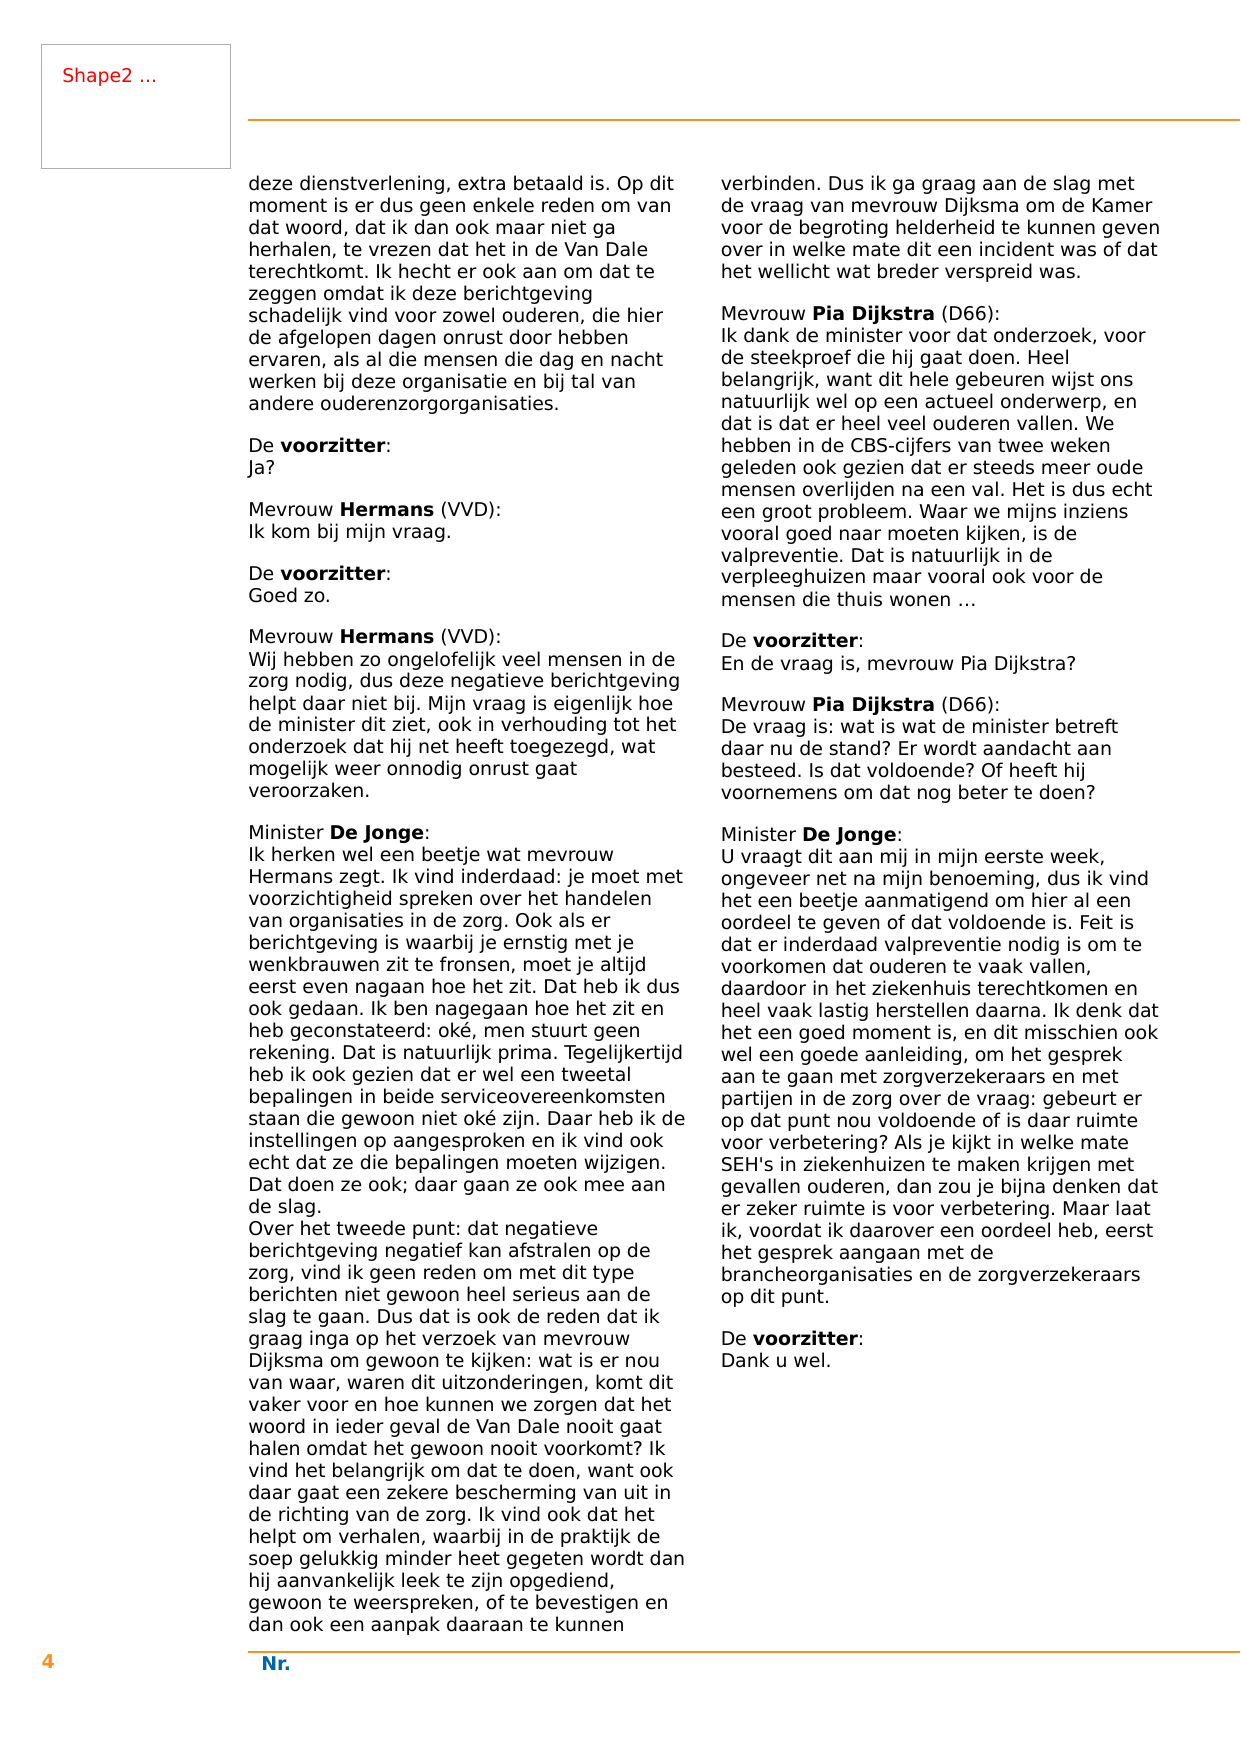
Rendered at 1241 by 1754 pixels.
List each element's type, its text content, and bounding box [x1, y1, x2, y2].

text De vraag is: wat is wat de minister betreft daar nu de stand? Er wordt aandacht aan besteed. Is dat voldoende? Of heeft hij voornemens om dat nog beter te doen? [721, 716, 1163, 804]
text De voorzitter: [721, 1328, 1163, 1350]
text Over het tweede punt: dat negatieve berichtgeving negatief kan afstralen op de zorg, vind ik geen reden om met dit type berichten niet gewoon heel serieus aan de slag te gaan. Dus dat is ook de reden dat ik graag inga op het verzoek van mevrouw Dijksma om gewoon te kijken: wat is er nou van waar, waren dit uitzonderingen, komt dit vaker voor en hoe kunnen we zorgen dat het woord in ieder geval de Van Dale nooit gaat halen omdat het gewoon nooit voorkomt? Ik vind het belangrijk om dat te doen, want ook daar gaat een zekere bescherming van uit in de richting van de zorg. Ik vind ook dat het helpt om verhalen, waarbij in de praktijk de soep gelukkig minder heet gegeten wordt dan hij aanvankelijk leek te zijn opgediend, gewoon te weerspreken, of te bevestigen en dan ook een aanpak daaraan te kunnen [248, 1218, 691, 1636]
text De voorzitter: [248, 562, 691, 584]
text De voorzitter: [721, 630, 1163, 652]
text En de vraag is, mevrouw Pia Dijkstra? [721, 652, 1163, 674]
text Ik dank de minister voor dat onderzoek, voor de steekproef die hij gaat doen. Heel belangrijk, want dit hele gebeuren wijst ons natuurlijk wel op een actueel onderwerp, en dat is dat er heel veel ouderen vallen. We hebben in de CBS-cijfers van twee weken geleden ook gezien dat er steeds meer oude mensen overlijden na een val. Het is dus echt een groot probleem. Waar we mijns inziens vooral goed naar moeten kijken, is de valpreventie. Dat is natuurlijk in de verpleeghuizen maar vooral ook voor de mensen die thuis wonen … [721, 325, 1163, 610]
text Dank u wel. [721, 1350, 1163, 1372]
text Wij hebben zo ongelofelijk veel mensen in de zorg nodig, dus deze negatieve berichtgeving helpt daar niet bij. Mijn vraag is eigenlijk hoe de minister dit ziet, ook in verhouding tot het onderzoek dat hij net heeft toegezegd, wat mogelijk weer onnodig onrust gaat veroorzaken. [248, 648, 691, 802]
text Mevrouw Hermans (VVD): [248, 498, 691, 521]
text Ja? [248, 457, 691, 478]
text Minister De Jonge: [248, 822, 691, 844]
text De voorzitter: [248, 434, 691, 457]
text Ik herken wel een beetje wat mevrouw Hermans zegt. Ik vind inderdaad: je moet met voorzichtigheid spreken over het handelen van organisaties in de zorg. Ook als er berichtgeving is waarbij je ernstig met je wenkbrauwen zit te fronsen, moet je altijd eerst even nagaan hoe het zit. Dat heb ik dus ook gedaan. Ik ben nagegaan hoe het zit en heb geconstateerd: oké, men stuurt geen rekening. Dat is natuurlijk prima. Tegelijkertijd heb ik ook gezien dat er wel een tweetal bepalingen in beide serviceovereenkomsten staan die gewoon niet oké zijn. Daar heb ik de instellingen op aangesproken en ik vind ook echt dat ze die bepalingen moeten wijzigen. Dat doen ze ook; daar gaan ze ook mee aan de slag. [248, 844, 691, 1218]
text U vraagt dit aan mij in mijn eerste week, ongeveer net na mijn benoeming, dus ik vind het een beetje aanmatigend om hier al een oordeel te geven of dat voldoende is. Feit is dat er inderdaad valpreventie nodig is om te voorkomen dat ouderen te vaak vallen, daardoor in het ziekenhuis terechtkomen en heel vaak lastig herstellen daarna. Ik denk dat het een goed moment is, en dit misschien ook wel een goede aanleiding, om het gesprek aan te gaan met zorgverzekeraars en met partijen in de zorg over de vraag: gebeurt er op dat punt nou voldoende of is daar ruimte voor verbetering? Als je kijkt in welke mate SEH's in ziekenhuizen te maken krijgen met gevallen ouderen, dan zou je bijna denken dat er zeker ruimte is voor verbetering. Maar laat ik, voordat ik daarover een oordeel heb, eerst het gesprek aangaan met de brancheorganisaties en de zorgverzekeraars op dit punt. [721, 846, 1163, 1308]
text Minister De Jonge: [721, 824, 1163, 846]
text verbinden. Dus ik ga graag aan de slag met de vraag van mevrouw Dijksma om de Kamer voor de begroting helderheid te kunnen geven over in welke mate dit een incident was of dat het wellicht wat breder verspreid was. [721, 173, 1163, 283]
text deze dienstverlening, extra betaald is. Op dit moment is er dus geen enkele reden om van dat woord, dat ik dan ook maar niet ga herhalen, te vrezen dat het in de Van Dale terechtkomt. Ik hecht er ook aan om dat te zeggen omdat ik deze berichtgeving schadelijk vind voor zowel ouderen, die hier de afgelopen dagen onrust door hebben ervaren, als al die mensen die dag en nacht werken bij deze organisatie en bij tal van andere ouderenzorgorganisaties. [248, 173, 691, 414]
text Mevrouw Pia Dijkstra (D66): [721, 303, 1163, 325]
text Mevrouw Hermans (VVD): [248, 626, 691, 648]
text Ik kom bij mijn vraag. [248, 521, 691, 542]
text Goed zo. [248, 584, 691, 606]
text Mevrouw Pia Dijkstra (D66): [721, 694, 1163, 716]
